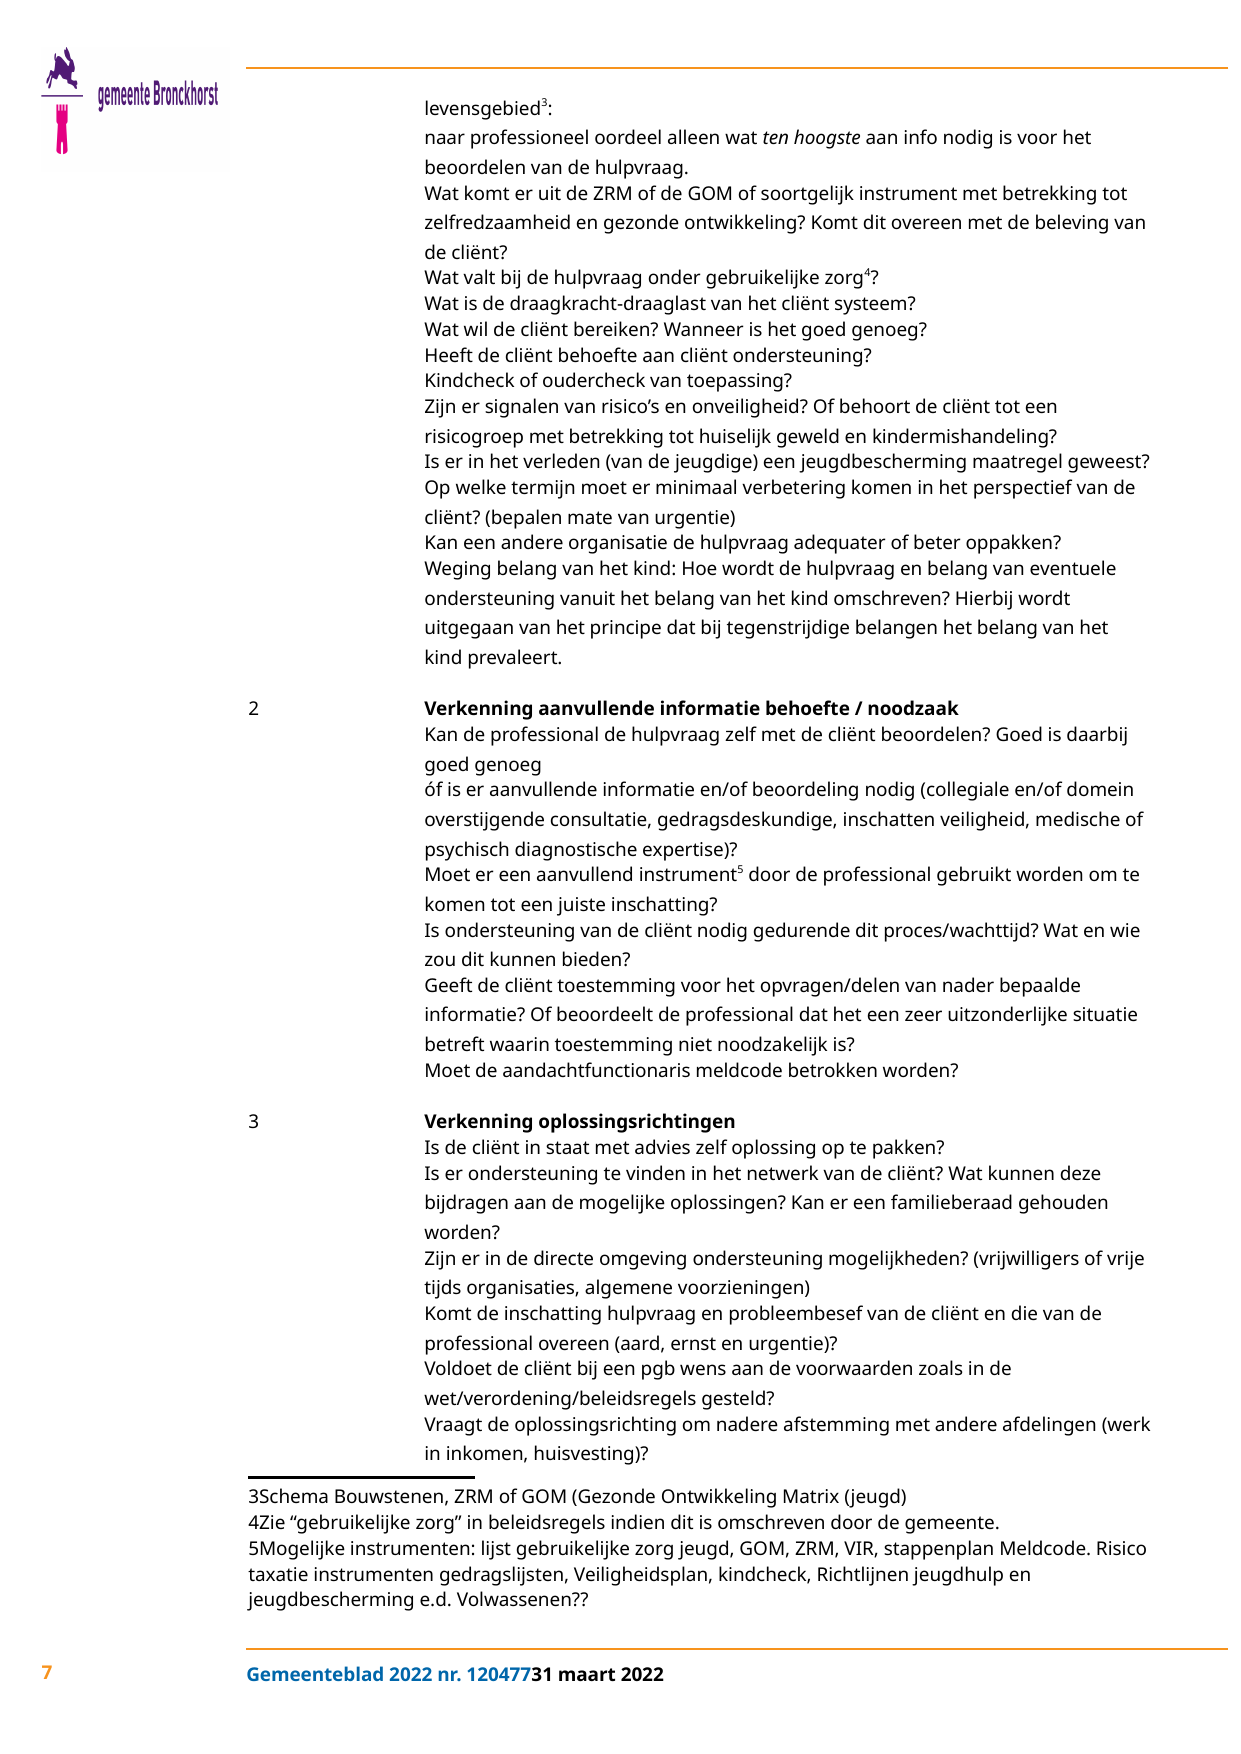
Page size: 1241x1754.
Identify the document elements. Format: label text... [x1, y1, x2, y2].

table_cell [248, 1245, 424, 1300]
table_cell [248, 972, 424, 1057]
table_cell Moet de aandachtfunctionaris meldcode betrokken worden? [424, 1057, 1152, 1083]
table_cell [248, 474, 424, 529]
table_cell [248, 1083, 424, 1108]
table_cell [248, 1134, 424, 1160]
table_cell Wat wil de cliënt bereiken? Wanneer is het goed genoeg? [424, 316, 1152, 342]
table_cell [248, 449, 424, 474]
table_cell Is er ondersteuning te vinden in het netwerk van de cliënt? Wat kunnen deze bijdragen aan de mogelijke oplossingen? Kan er een familieberaad gehouden worden? [424, 1160, 1152, 1245]
table_cell Weging belang van het kind: Hoe wordt de hulpvraag en belang van eventuele ondersteuning vanuit het belang van het kind omschreven? Hierbij wordt uitgegaan van het principe dat bij tegenstrijdige belangen het belang van het kind prevaleert. [424, 555, 1152, 670]
table_cell Komt de inschatting hulpvraag en probleembesef van de cliënt en die van de professional overeen (aard, ernst en urgentie)? [424, 1300, 1152, 1355]
table_cell Moet er een aanvullend instrument door de professional gebruikt worden om te komen tot een juiste inschatting? [424, 861, 1152, 917]
table_cell [248, 1300, 424, 1355]
table_cell Zijn er signalen van risico’s en onveiligheid? Of behoort de cliënt tot een risicogroep met betrekking tot huiselijk geweld en kindermishandeling? [424, 393, 1152, 448]
table_cell levensgebied: naar professioneel oordeel alleen wat ten hoogste aan info nodig is voor het beoordelen van de hulpvraag. [424, 95, 1152, 180]
table_cell Op welke termijn moet er minimaal verbetering komen in het perspectief van de cliënt? (bepalen mate van urgentie) [424, 474, 1152, 529]
table_cell Wat is de draagkracht-draaglast van het cliënt systeem? [424, 290, 1152, 316]
table_cell Is de cliënt in staat met advies zelf oplossing op te pakken? [424, 1134, 1152, 1160]
table_cell [248, 777, 424, 861]
table_cell Verkenning oplossingsrichtingen [424, 1109, 1152, 1134]
table_cell [248, 95, 424, 180]
table_cell Wat valt bij de hulpvraag onder gebruikelijke zorg? [424, 265, 1152, 290]
table_cell Kan een andere organisatie de hulpvraag adequater of beter oppakken? [424, 530, 1152, 555]
table_cell [248, 555, 424, 670]
table_cell [248, 670, 424, 696]
picture [41, 47, 231, 172]
table_cell [424, 1083, 1152, 1108]
table_cell [248, 1355, 424, 1411]
table_cell Heeft de cliënt behoefte aan cliënt ondersteuning? [424, 342, 1152, 367]
table_cell [248, 721, 424, 777]
table_cell [248, 393, 424, 448]
table_cell [248, 368, 424, 393]
table_cell Kan de professional de hulpvraag zelf met de cliënt beoordelen? Goed is daarbij goed genoeg [424, 721, 1152, 777]
table_cell [248, 290, 424, 316]
table_cell [248, 342, 424, 367]
table_cell [248, 1057, 424, 1083]
table_cell Is ondersteuning van de cliënt nodig gedurende dit proces/wachttijd? Wat en wie zou dit kunnen bieden? [424, 917, 1152, 972]
table_cell Wat komt er uit de ZRM of de GOM of soortgelijk instrument met betrekking tot zelfredzaamheid en gezonde ontwikkeling? Komt dit overeen met de beleving van de cliënt? [424, 180, 1152, 264]
table_cell Kindcheck of oudercheck van toepassing? [424, 368, 1152, 393]
table_cell Verkenning aanvullende informatie behoefte / noodzaak [424, 696, 1152, 721]
table_cell 3 [248, 1109, 424, 1134]
table_cell óf is er aanvullende informatie en/of beoordeling nodig (collegiale en/of domein overstijgende consultatie, gedragsdeskundige, inschatten veiligheid, medische of psychisch diagnostische expertise)? [424, 777, 1152, 861]
table_cell [248, 1411, 424, 1466]
table_cell [248, 265, 424, 290]
table_cell [248, 1160, 424, 1245]
table_cell [248, 180, 424, 264]
table_cell Is er in het verleden (van de jeugdige) een jeugdbescherming maatregel geweest? [424, 449, 1152, 474]
table_cell Geeft de cliënt toestemming voor het opvragen/delen van nader bepaalde informatie? Of beoordeelt de professional dat het een zeer uitzonderlijke situatie betreft waarin toestemming niet noodzakelijk is? [424, 972, 1152, 1057]
table_cell 2 [248, 696, 424, 721]
table_cell [248, 861, 424, 917]
table_cell Zijn er in de directe omgeving ondersteuning mogelijkheden? (vrijwilligers of vrije tijds organisaties, algemene voorzieningen) [424, 1245, 1152, 1300]
table_cell Voldoet de cliënt bij een pgb wens aan de voorwaarden zoals in de wet/verordening/beleidsregels gesteld? [424, 1355, 1152, 1411]
table_cell [424, 670, 1152, 696]
table_cell [248, 917, 424, 972]
table_cell Vraagt de oplossingsrichting om nadere afstemming met andere afdelingen (werk in inkomen, huisvesting)? [424, 1411, 1152, 1466]
table_cell [248, 316, 424, 342]
table_cell [248, 530, 424, 555]
